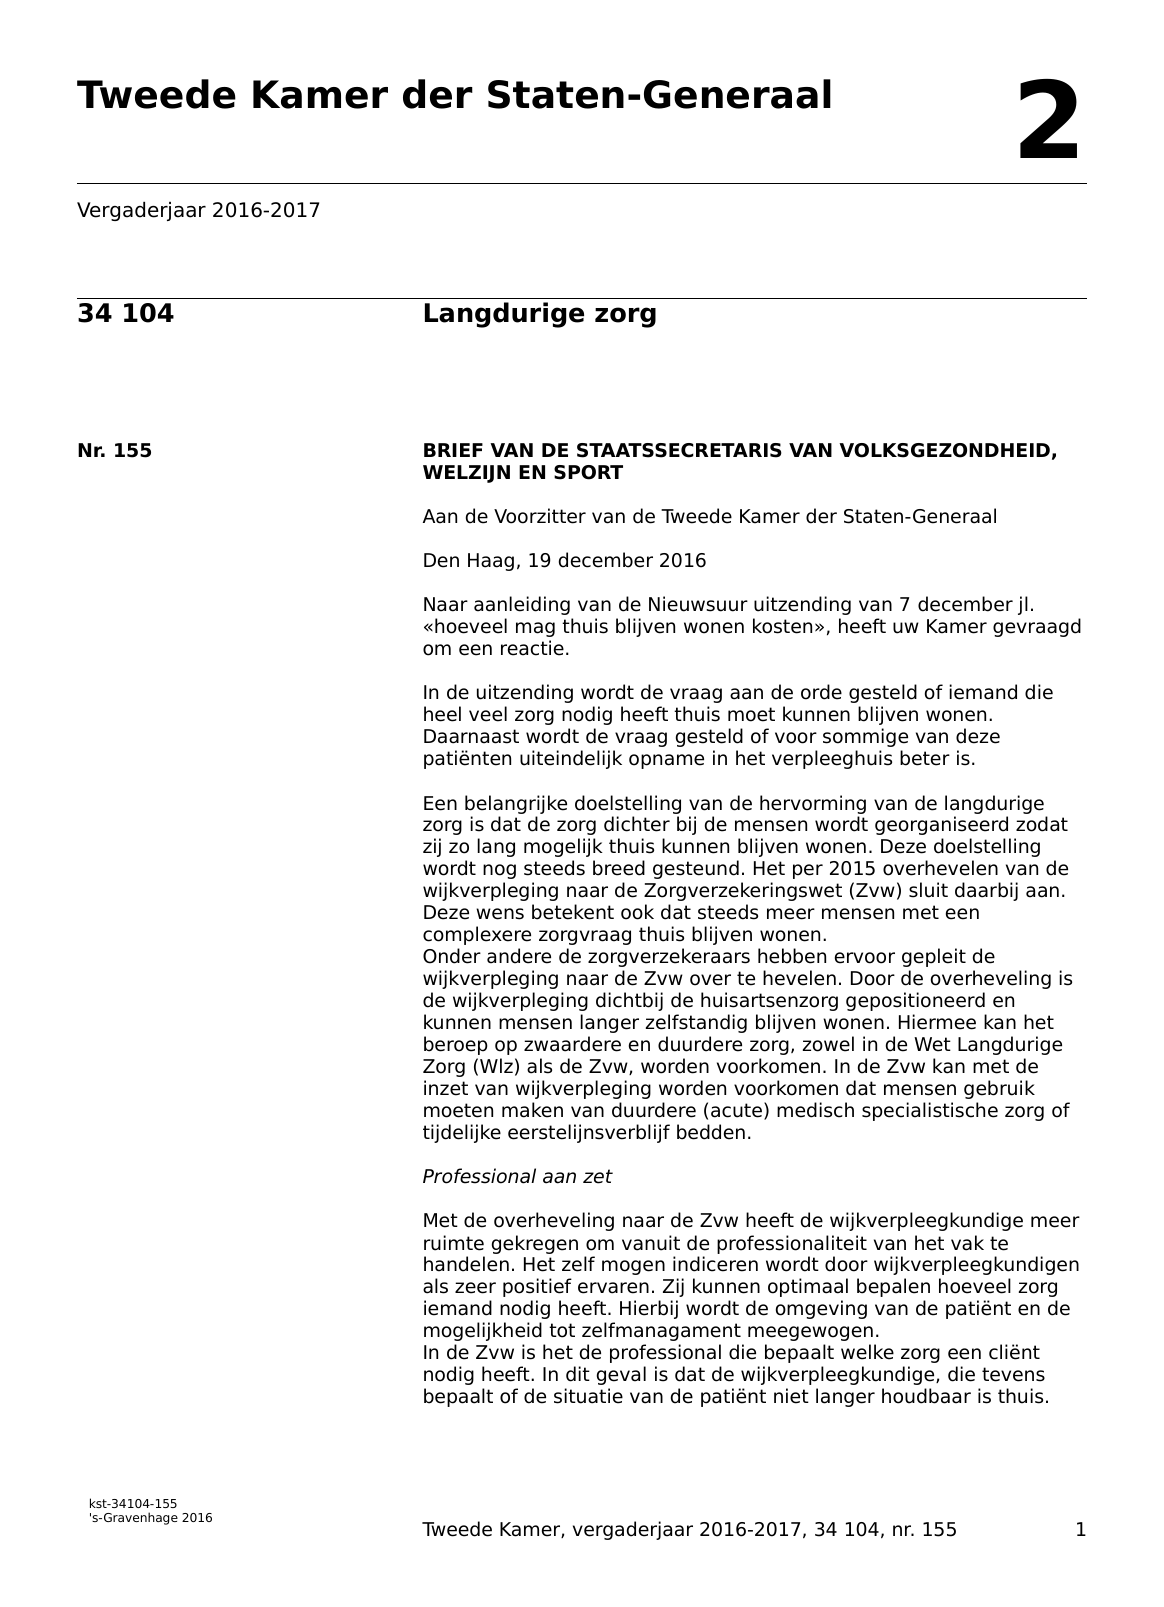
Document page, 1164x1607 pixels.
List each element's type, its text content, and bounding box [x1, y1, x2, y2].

text Een belangrijke doelstelling van de hervorming van de langdurige zorg is dat de zorg dichter bij de mensen wordt georganiseerd zodat zij zo lang mogelijk thuis kunnen blijven wonen. Deze doelstelling wordt nog steeds breed gesteund. Het per 2015 overhevelen van de wijkverpleging naar de Zorgverzekeringswet (Zvw) sluit daarbij aan. Deze wens betekent ook dat steeds meer mensen met een complexere zorgvraag thuis blijven wonen. [422, 792, 1087, 946]
text Den Haag, 19 december 2016 [422, 550, 1087, 572]
table_header 2 [886, 59, 1087, 183]
text Naar aanleiding van de Nieuwsuur uitzending van 7 december jl. «hoeveel mag thuis blijven wonen kosten», heeft uw Kamer gevraagd om een reactie. [422, 594, 1087, 660]
text In de uitzending wordt de vraag aan de orde gesteld of iemand die heel veel zorg nodig heeft thuis moet kunnen blijven wonen. Daarnaast wordt de vraag gesteld of voor sommige van deze patiënten uiteindelijk opname in het verpleeghuis beter is. [422, 682, 1087, 770]
table_cell Vergaderjaar 2016-2017 [77, 184, 1087, 298]
text Aan de Voorzitter van de Tweede Kamer der Staten-Generaal [422, 506, 1087, 528]
text In de Zvw is het de professional die bepaalt welke zorg een cliënt nodig heeft. In dit geval is dat de wijkverpleegkundige, die tevens bepaalt of de situatie van de patiënt niet langer houdbaar is thuis. [422, 1342, 1087, 1408]
text Onder andere de zorgverzekeraars hebben ervoor gepleit de wijkverpleging naar de Zvw over te hevelen. Door de overheveling is de wijkverpleging dichtbij de huisartsenzorg gepositioneerd en kunnen mensen langer zelfstandig blijven wonen. Hiermee kan het beroep op zwaardere en duurdere zorg, zowel in de Wet Langdurige Zorg (Wlz) als de Zvw, worden voorkomen. In de Zvw kan met de inzet van wijkverpleging worden voorkomen dat mensen gebruik moeten maken van duurdere (acute) medisch specialistische zorg of tijdelijke eerstelijnsverblijf bedden. [422, 946, 1087, 1144]
text kst-34104-155 [88, 1497, 323, 1511]
subtitle 34 104 Langdurige zorg [77, 299, 1087, 329]
table_header Tweede Kamer der Staten-Generaal [77, 59, 886, 183]
text 's-Gravenhage 2016 [88, 1511, 323, 1525]
subtitle Professional aan zet [422, 1166, 1087, 1188]
subtitle Nr. 155 BRIEF VAN DE STAATSSECRETARIS VAN VOLKSGEZONDHEID, WELZIJN EN SPORT [77, 440, 1087, 484]
text Met de overheveling naar de Zvw heeft de wijkverpleegkundige meer ruimte gekregen om vanuit de professionaliteit van het vak te handelen. Het zelf mogen indiceren wordt door wijkverpleegkundigen als zeer positief ervaren. Zij kunnen optimaal bepalen hoeveel zorg iemand nodig heeft. Hierbij wordt de omgeving van de patiënt en de mogelijkheid tot zelfmanagament meegewogen. [422, 1210, 1087, 1342]
